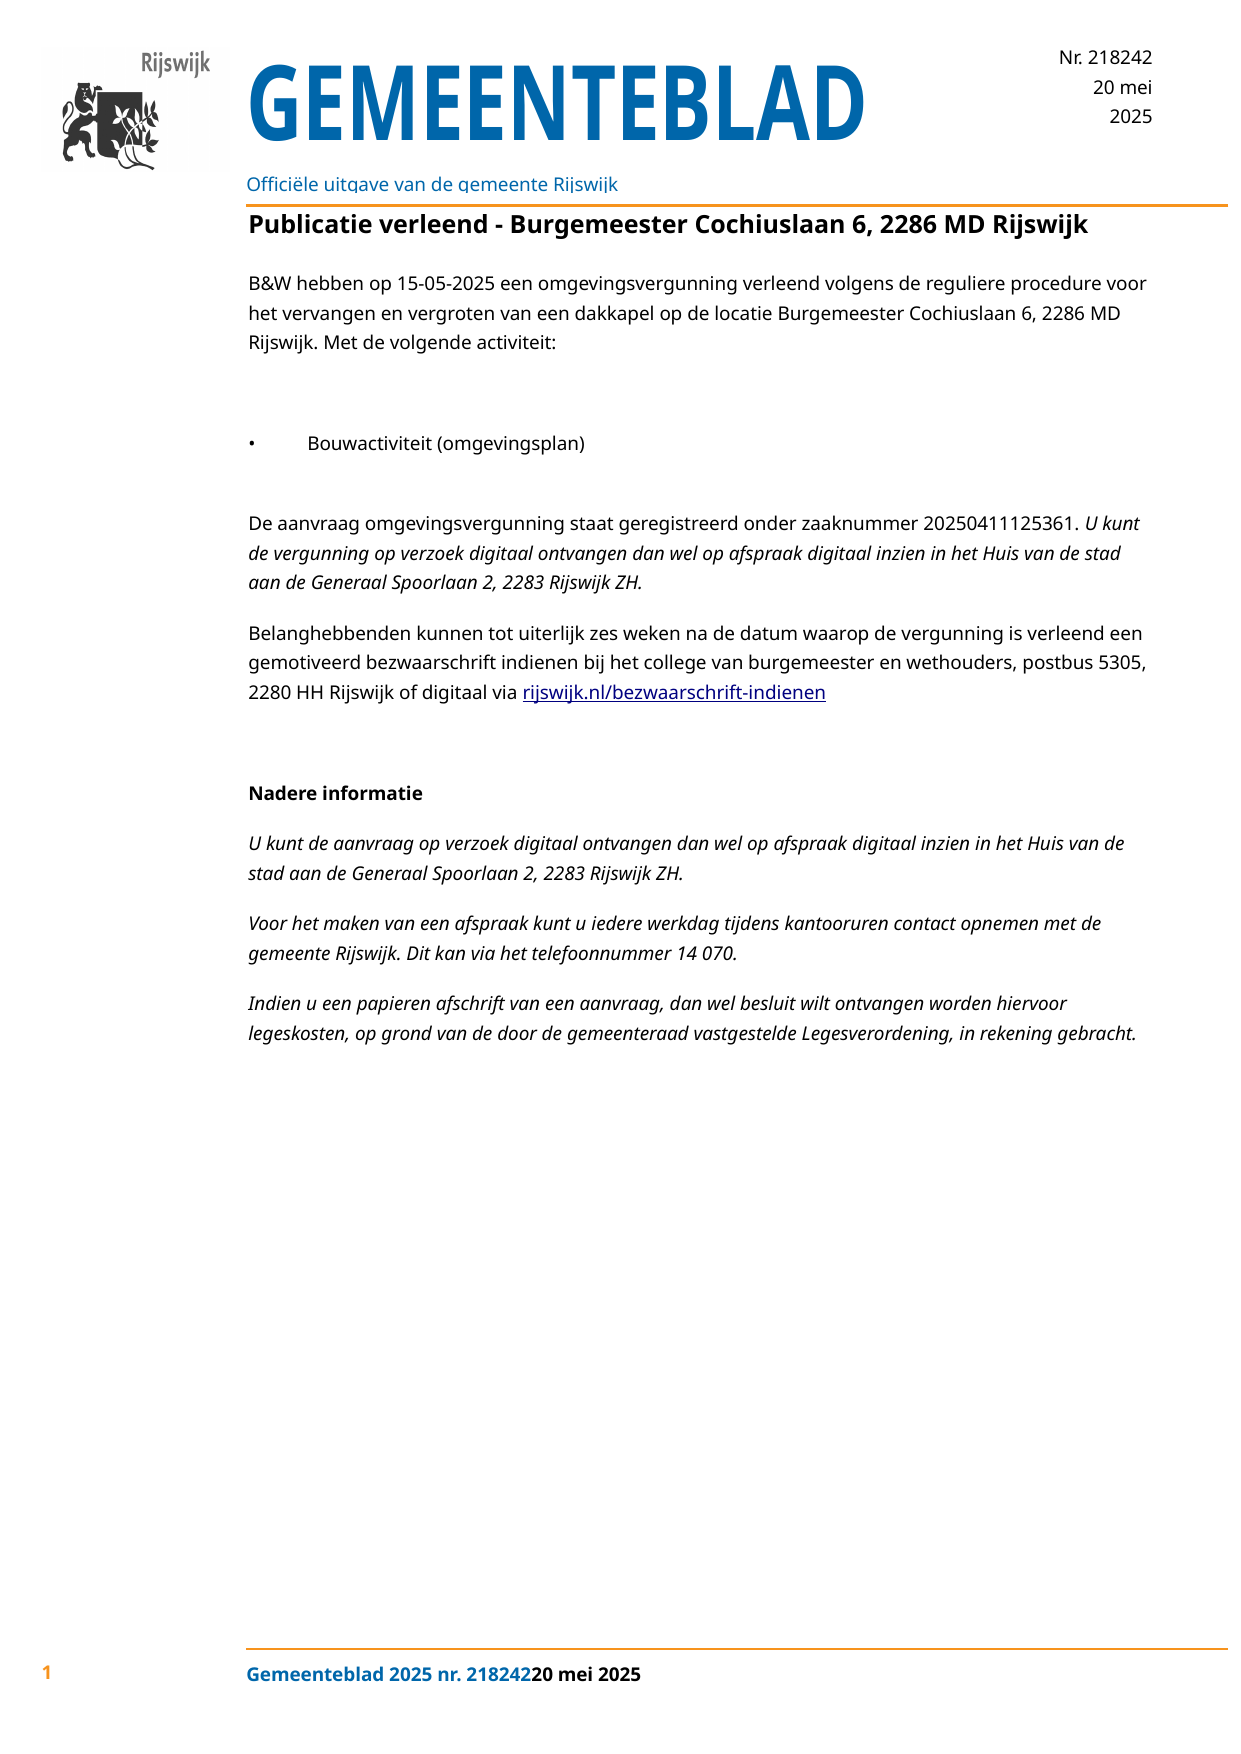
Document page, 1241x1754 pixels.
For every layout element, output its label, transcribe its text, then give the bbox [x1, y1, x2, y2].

text Indien u een papieren afschrift van een aanvraag, dan wel besluit wilt ontvangen worden hiervoor legeskosten, op grond van de door de gemeenteraad vastgestelde Legesverordening, in rekening gebracht. [248, 990, 1152, 1046]
text Voor het maken van een afspraak kunt u iedere werkdag tijdens kantooruren contact opnemen met de gemeente Rijswijk. Dit kan via het telefoonnummer 14 070. [248, 910, 1152, 966]
picture [41, 47, 231, 172]
list Bouwactiviteit (omgevingsplan) [248, 430, 1152, 456]
text U kunt de aanvraag op verzoek digitaal ontvangen dan wel op afspraak digitaal inzien in het Huis van de stad aan de Generaal Spoorlaan 2, 2283 Rijswijk ZH. [248, 830, 1152, 886]
text Publicatie verleend - Burgemeester Cochiuslaan 6, 2286 MD Rijswijk [248, 207, 1152, 241]
text Nadere informatie [248, 780, 1152, 806]
text B&W hebben op 15-05-2025 een omgevingsvergunning verleend volgens de reguliere procedure voor het vervangen en vergroten van een dakkapel op de locatie Burgemeester Cochiuslaan 6, 2286 MD Rijswijk. Met de volgende activiteit: [248, 270, 1152, 355]
text De aanvraag omgevingsvergunning staat geregistreerd onder zaaknummer 20250411125361. U kunt de vergunning op verzoek digitaal ontvangen dan wel op afspraak digitaal inzien in het Huis van de stad aan de Generaal Spoorlaan 2, 2283 Rijswijk ZH. [248, 510, 1152, 595]
text Belanghebbenden kunnen tot uiterlijk zes weken na de datum waarop de vergunning is verleend een gemotiveerd bezwaarschrift indienen bij het college van burgemeester en wethouders, postbus 5305, 2280 HH Rijswijk of digitaal via rijswijk.nl/bezwaarschrift-indienen [248, 620, 1152, 705]
